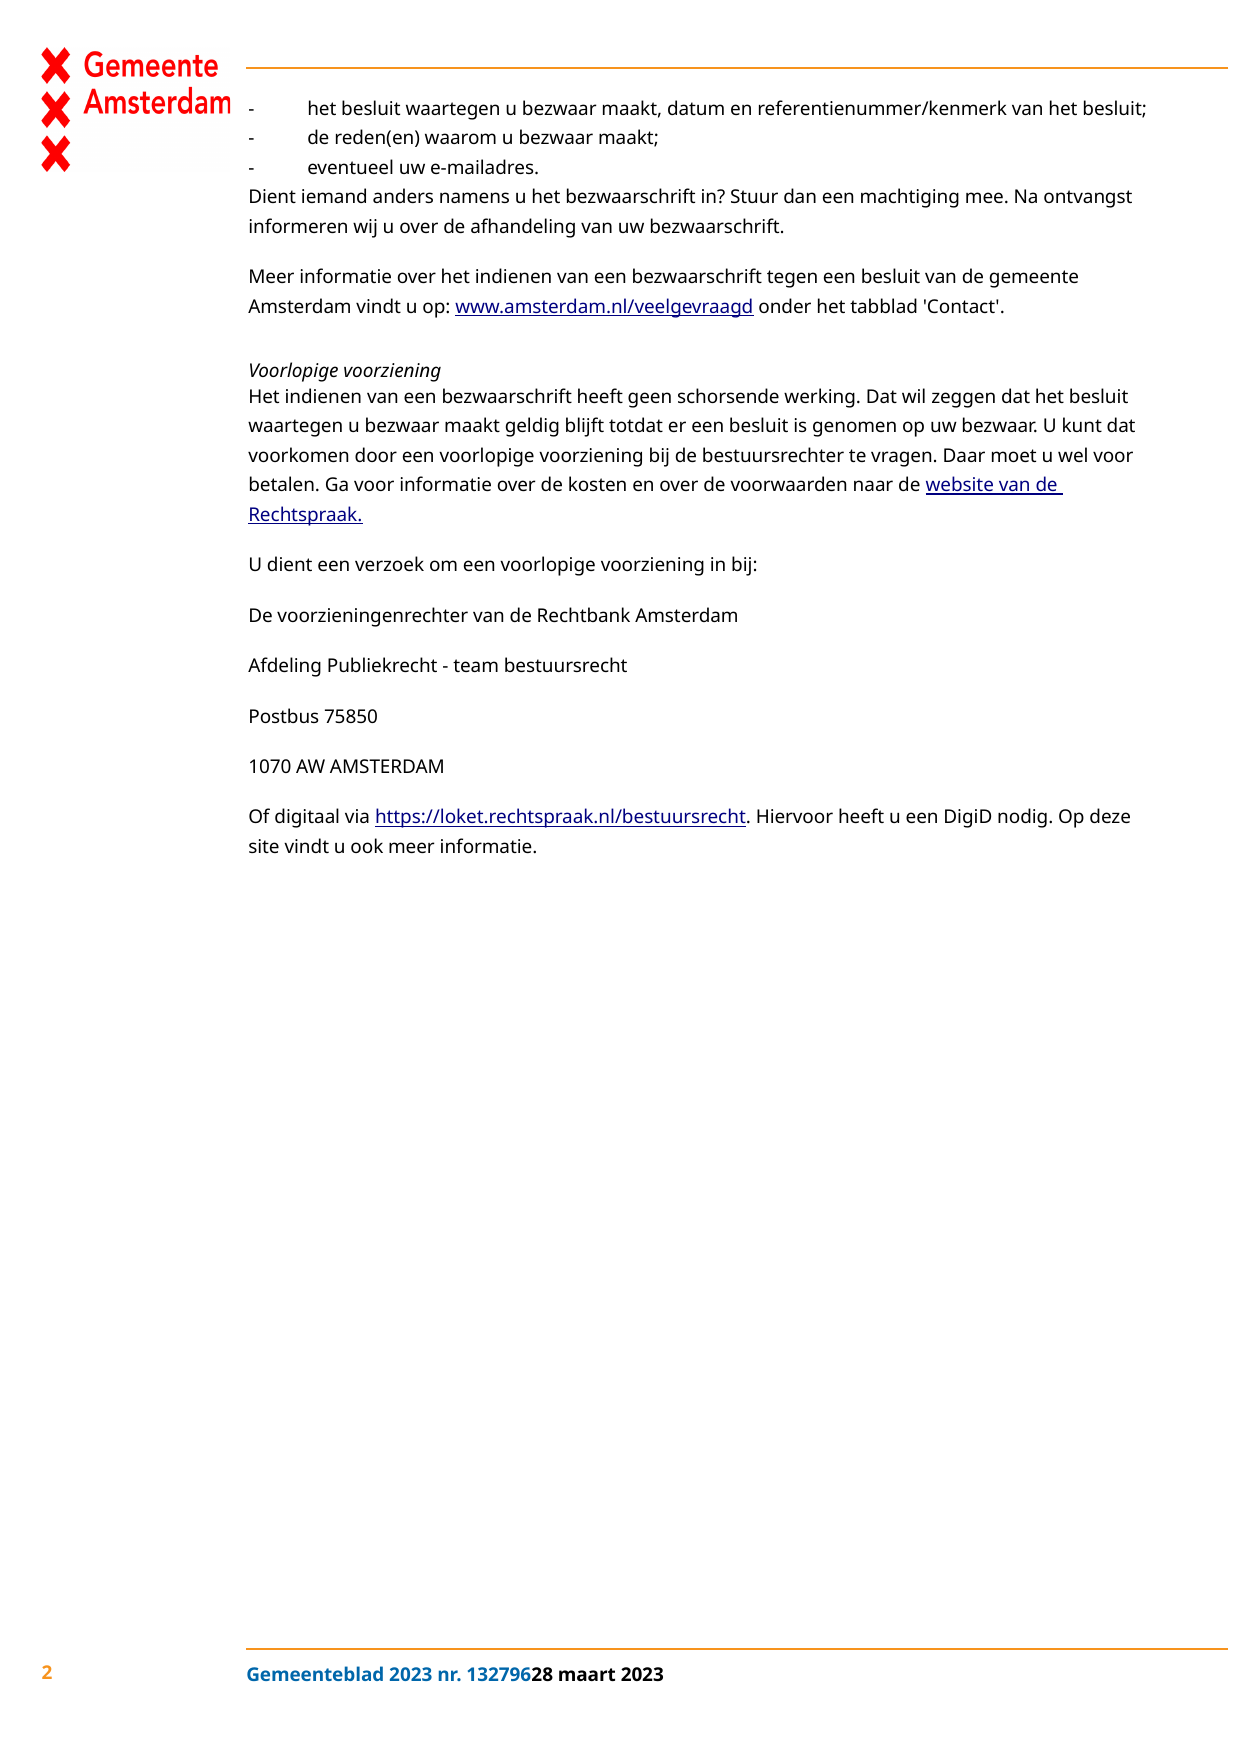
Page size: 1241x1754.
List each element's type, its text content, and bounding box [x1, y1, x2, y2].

text U dient een verzoek om een voorlopige voorziening in bij: [248, 552, 1152, 577]
list eventueel uw e-mailadres. [248, 154, 1152, 180]
text Afdeling Publiekrecht - team bestuursrecht [248, 652, 1152, 678]
text Het indienen van een bezwaarschrift heeft geen schorsende werking. Dat wil zeggen dat het besluit waartegen u bezwaar maakt geldig blijft totdat er een besluit is genomen op uw bezwaar. U kunt dat voorkomen door een voorlopige voorziening bij de bestuursrechter te vragen. Daar moet u wel voor betalen. Ga voor informatie over de kosten en over de voorwaarden naar de website van de Rechtspraak. [248, 383, 1152, 527]
picture [41, 47, 231, 172]
list het besluit waartegen u bezwaar maakt, datum en referentienummer/kenmerk van het besluit; [248, 95, 1152, 121]
text Meer informatie over het indienen van een bezwaarschrift tegen een besluit van de gemeente Amsterdam vindt u op: www.amsterdam.nl/veelgevraagd onder het tabblad 'Contact'. [248, 263, 1152, 319]
text 1070 AW AMSTERDAM [248, 753, 1152, 779]
text Postbus 75850 [248, 703, 1152, 728]
text Dient iemand anders namens u het bezwaarschrift in? Stuur dan een machtiging mee. Na ontvangst informeren wij u over de afhandeling van uw bezwaarschrift. [248, 183, 1152, 239]
text Voorlopige voorziening [248, 357, 1152, 383]
list de reden(en) waarom u bezwaar maakt; [248, 124, 1152, 150]
text Of digitaal via https://loket.rechtspraak.nl/bestuursrecht. Hiervoor heeft u een DigiD nodig. Op deze site vindt u ook meer informatie. [248, 804, 1152, 859]
text De voorzieningenrechter van de Rechtbank Amsterdam [248, 602, 1152, 628]
